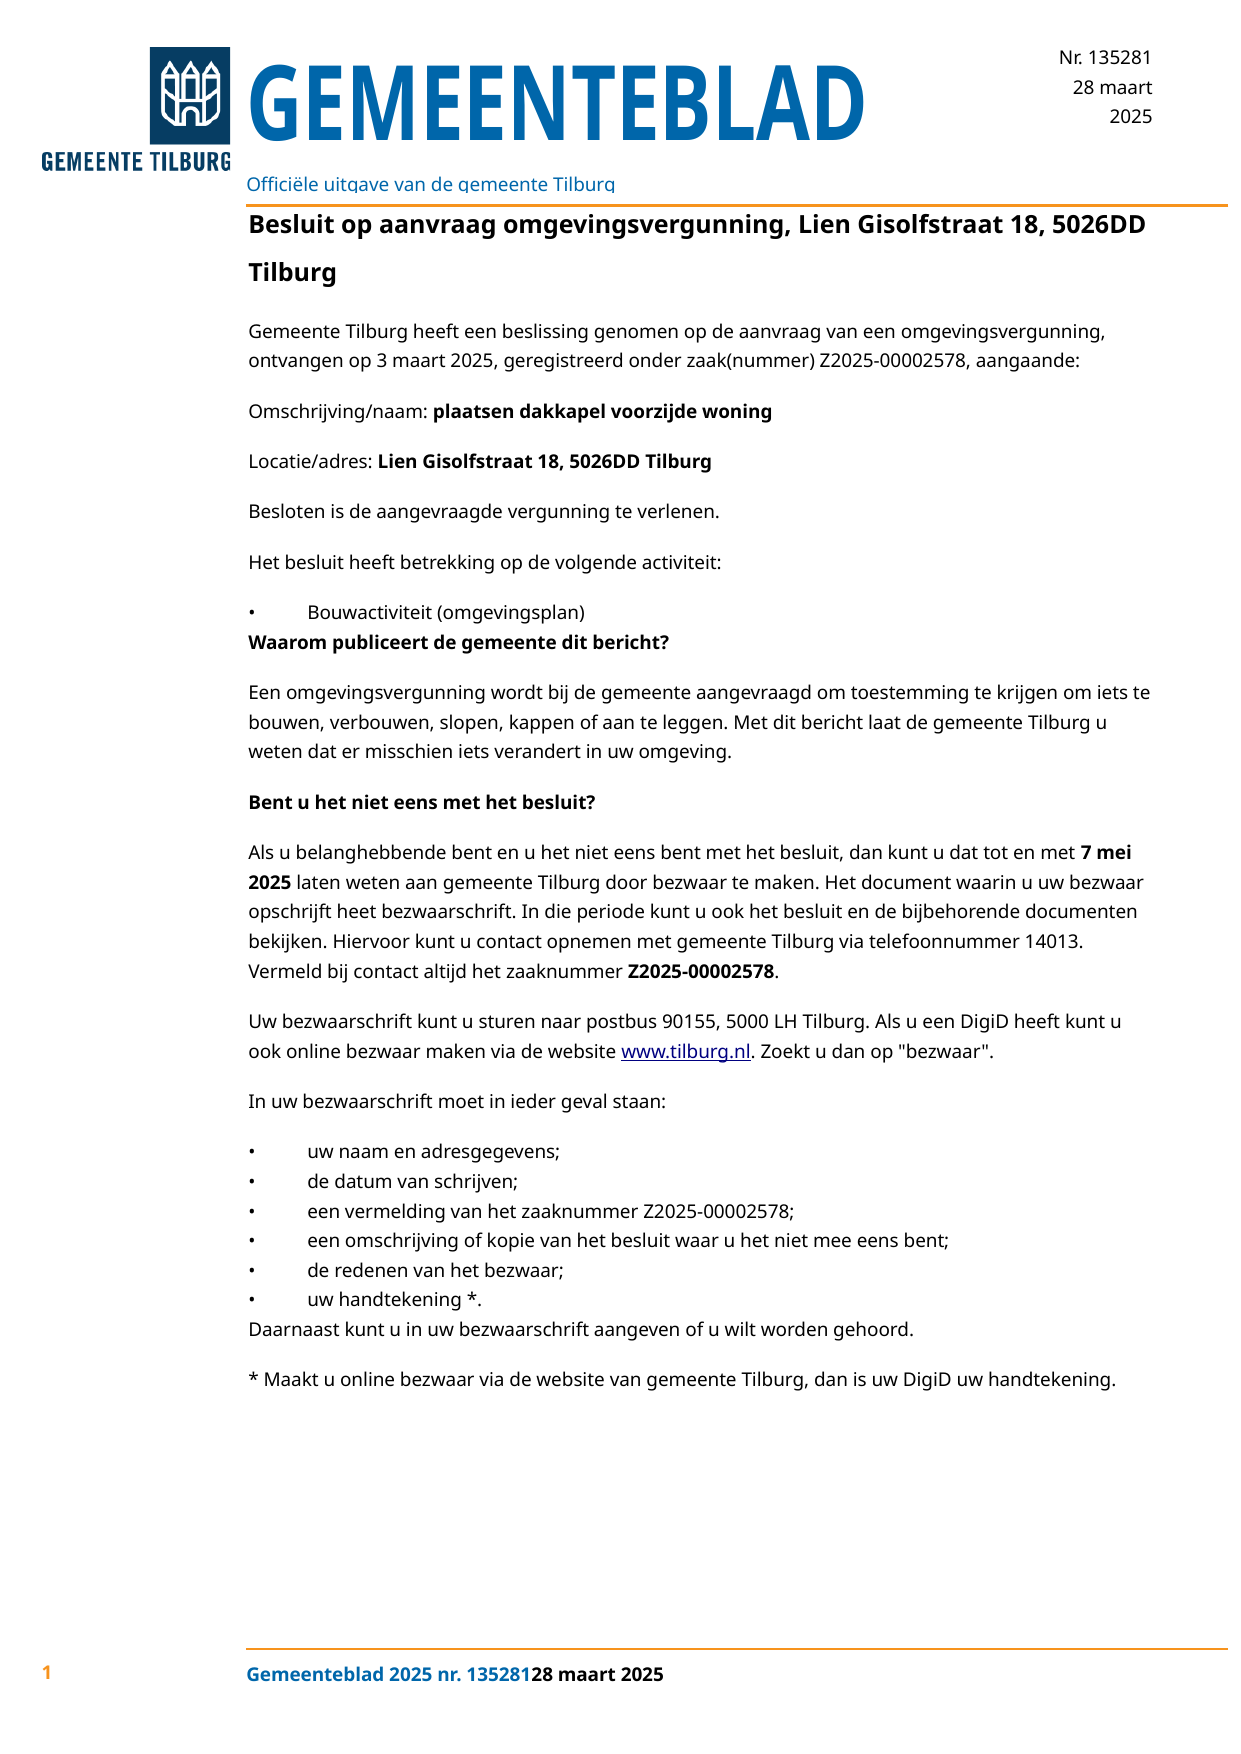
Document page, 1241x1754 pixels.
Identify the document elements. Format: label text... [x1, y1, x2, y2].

text Als u belanghebbende bent en u het niet eens bent met het besluit, dan kunt u dat tot en met 7 mei 2025 laten weten aan gemeente Tilburg door bezwaar te maken. Het document waarin u uw bezwaar opschrijft heet bezwaarschrift. In die periode kunt u ook het besluit en de bijbehorende documenten bekijken. Hiervoor kunt u contact opnemen met gemeente Tilburg via telefoonnummer 14013. Vermeld bij contact altijd het zaaknummer Z2025-00002578. [248, 839, 1152, 984]
list uw handtekening *. [248, 1287, 1152, 1312]
list de redenen van het bezwaar; [248, 1257, 1152, 1283]
text Uw bezwaarschrift kunt u sturen naar postbus 90155, 5000 LH Tilburg. Als u een DigiD heeft kunt u ook online bezwaar maken via de website www.tilburg.nl. Zoekt u dan op "bezwaar". [248, 1008, 1152, 1064]
text Daarnaast kunt u in uw bezwaarschrift aangeven of u wilt worden gehoord. [248, 1316, 1152, 1342]
text Bent u het niet eens met het besluit? [248, 789, 1152, 815]
list de datum van schrijven; [248, 1168, 1152, 1194]
text Een omgevingsvergunning wordt bij de gemeente aangevraagd om toestemming te krijgen om iets te bouwen, verbouwen, slopen, kappen of aan te leggen. Met dit bericht laat de gemeente Tilburg u weten dat er misschien iets verandert in uw omgeving. [248, 679, 1152, 764]
list uw naam en adresgegevens; [248, 1139, 1152, 1164]
text Besluit op aanvraag omgevingsvergunning, Lien Gisolfstraat 18, 5026DD Tilburg [248, 207, 1152, 288]
text Locatie/adres: Lien Gisolfstraat 18, 5026DD Tilburg [248, 448, 1152, 474]
list Bouwactiviteit (omgevingsplan) [248, 599, 1152, 625]
text * Maakt u online bezwaar via de website van gemeente Tilburg, dan is uw DigiD uw handtekening. [248, 1367, 1152, 1392]
text Omschrijving/naam: plaatsen dakkapel voorzijde woning [248, 398, 1152, 424]
text Het besluit heeft betrekking op de volgende activiteit: [248, 549, 1152, 575]
list een omschrijving of kopie van het besluit waar u het niet mee eens bent; [248, 1227, 1152, 1253]
text Waarom publiceert de gemeente dit bericht? [248, 629, 1152, 655]
text Besloten is de aangevraagde vergunning te verlenen. [248, 499, 1152, 524]
list een vermelding van het zaaknummer Z2025-00002578; [248, 1198, 1152, 1224]
text In uw bezwaarschrift moet in ieder geval staan: [248, 1088, 1152, 1114]
text Gemeente Tilburg heeft een beslissing genomen op de aanvraag van een omgevingsvergunning, ontvangen op 3 maart 2025, geregistreerd onder zaak(nummer) Z2025-00002578, aangaande: [248, 318, 1152, 373]
picture [41, 47, 231, 172]
